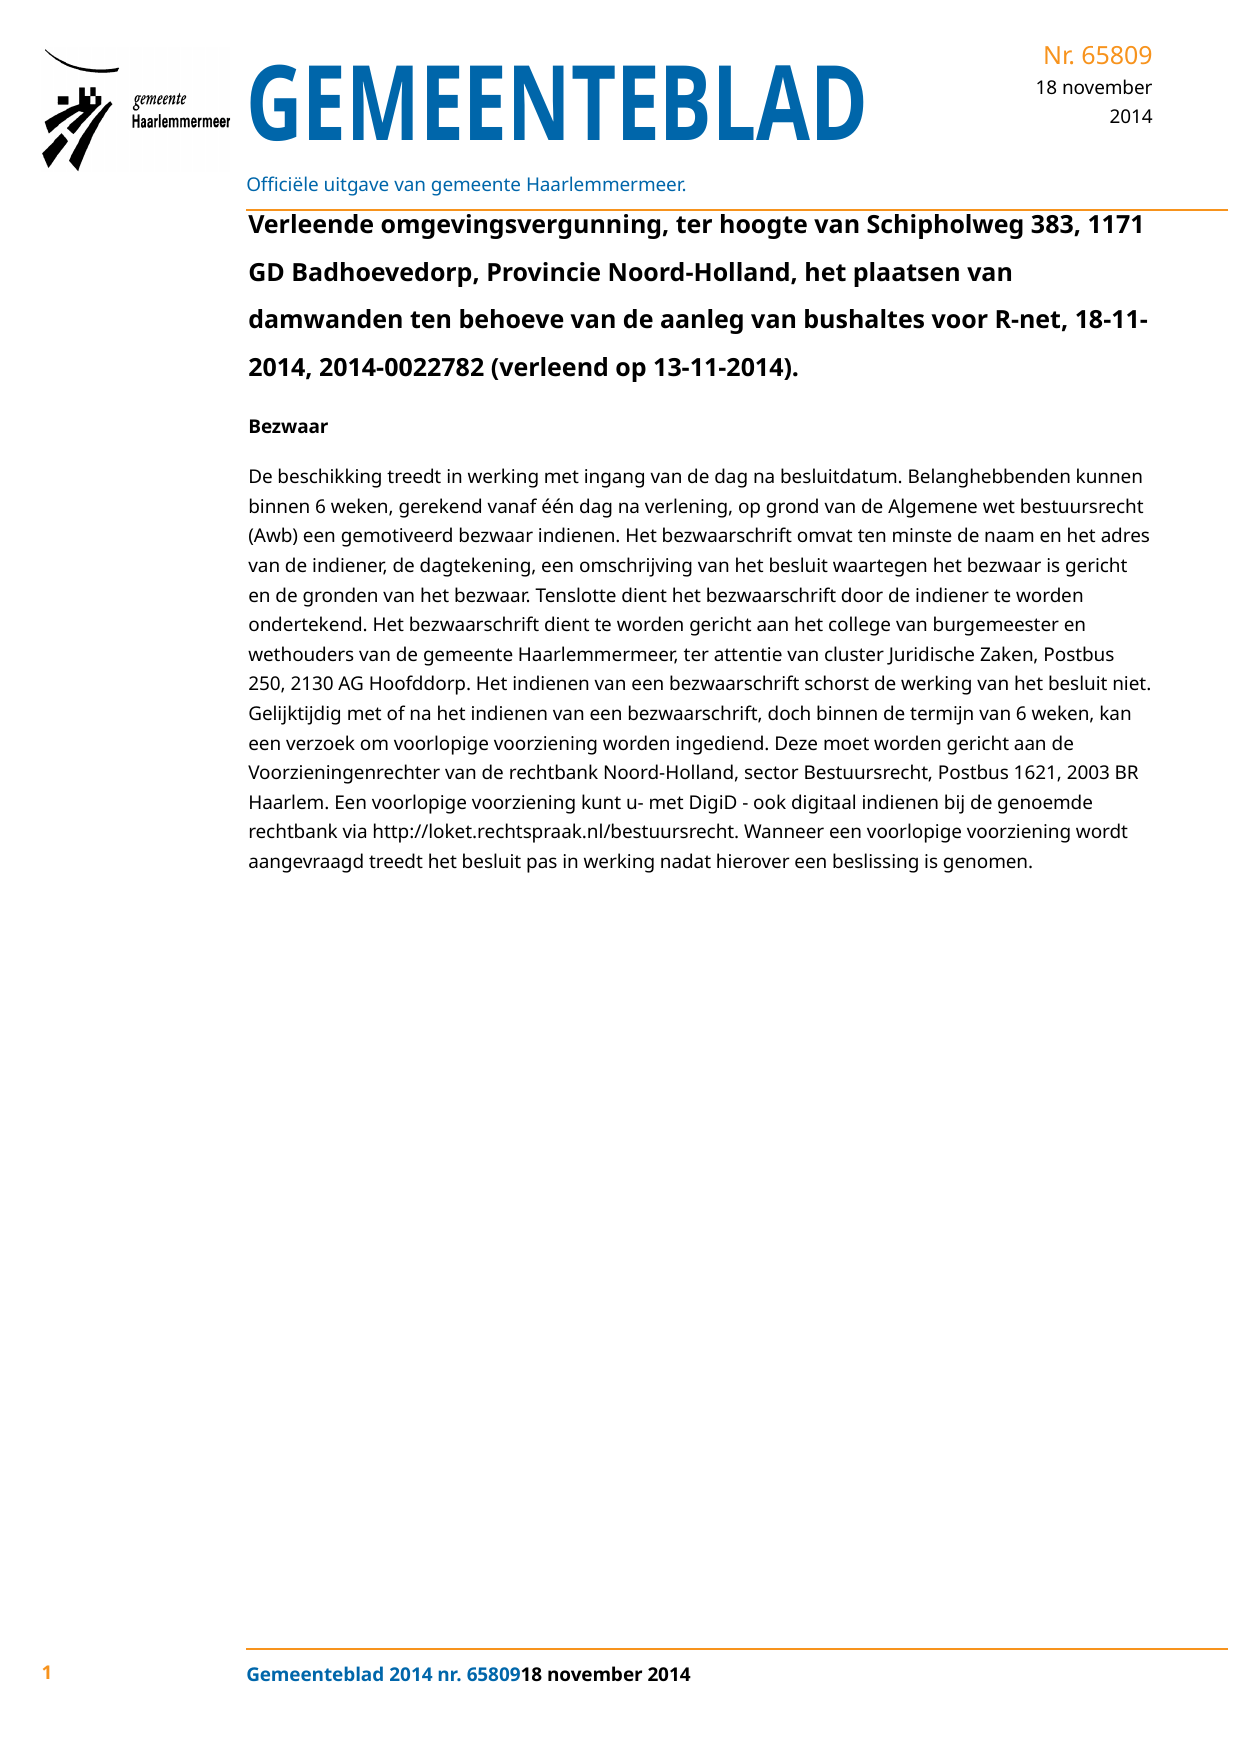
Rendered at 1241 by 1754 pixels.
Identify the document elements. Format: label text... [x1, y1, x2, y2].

picture [41, 47, 231, 172]
text De beschikking treedt in werking met ingang van de dag na besluitdatum. Belanghebbenden kunnen binnen 6 weken, gerekend vanaf één dag na verlening, op grond van de Algemene wet bestuursrecht (Awb) een gemotiveerd bezwaar indienen. Het bezwaarschrift omvat ten minste de naam en het adres van de indiener, de dagtekening, een omschrijving van het besluit waartegen het bezwaar is gericht en de gronden van het bezwaar. Tenslotte dient het bezwaarschrift door de indiener te worden ondertekend. Het bezwaarschrift dient te worden gericht aan het college van burgemeester en wethouders van de gemeente Haarlemmermeer, ter attentie van cluster Juridische Zaken, Postbus 250, 2130 AG Hoofddorp. Het indienen van een bezwaarschrift schorst de werking van het besluit niet. Gelijktijdig met of na het indienen van een bezwaarschrift, doch binnen de termijn van 6 weken, kan een verzoek om voorlopige voorziening worden ingediend. Deze moet worden gericht aan de Voorzieningenrechter van de rechtbank Noord-Holland, sector Bestuursrecht, Postbus 1621, 2003 BR Haarlem. Een voorlopige voorziening kunt u- met DigiD - ook digitaal indienen bij de genoemde rechtbank via http://loket.rechtspraak.nl/bestuursrecht. Wanneer een voorlopige voorziening wordt aangevraagd treedt het besluit pas in werking nadat hierover een beslissing is genomen. [248, 463, 1152, 874]
text Verleende omgevingsvergunning, ter hoogte van Schipholweg 383, 1171 GD Badhoevedorp, Provincie Noord-Holland, het plaatsen van damwanden ten behoeve van de aanleg van bushaltes voor R-net, 18-11-2014, 2014-0022782 (verleend op 13-11-2014). [248, 211, 1152, 384]
text Bezwaar [248, 413, 1152, 439]
